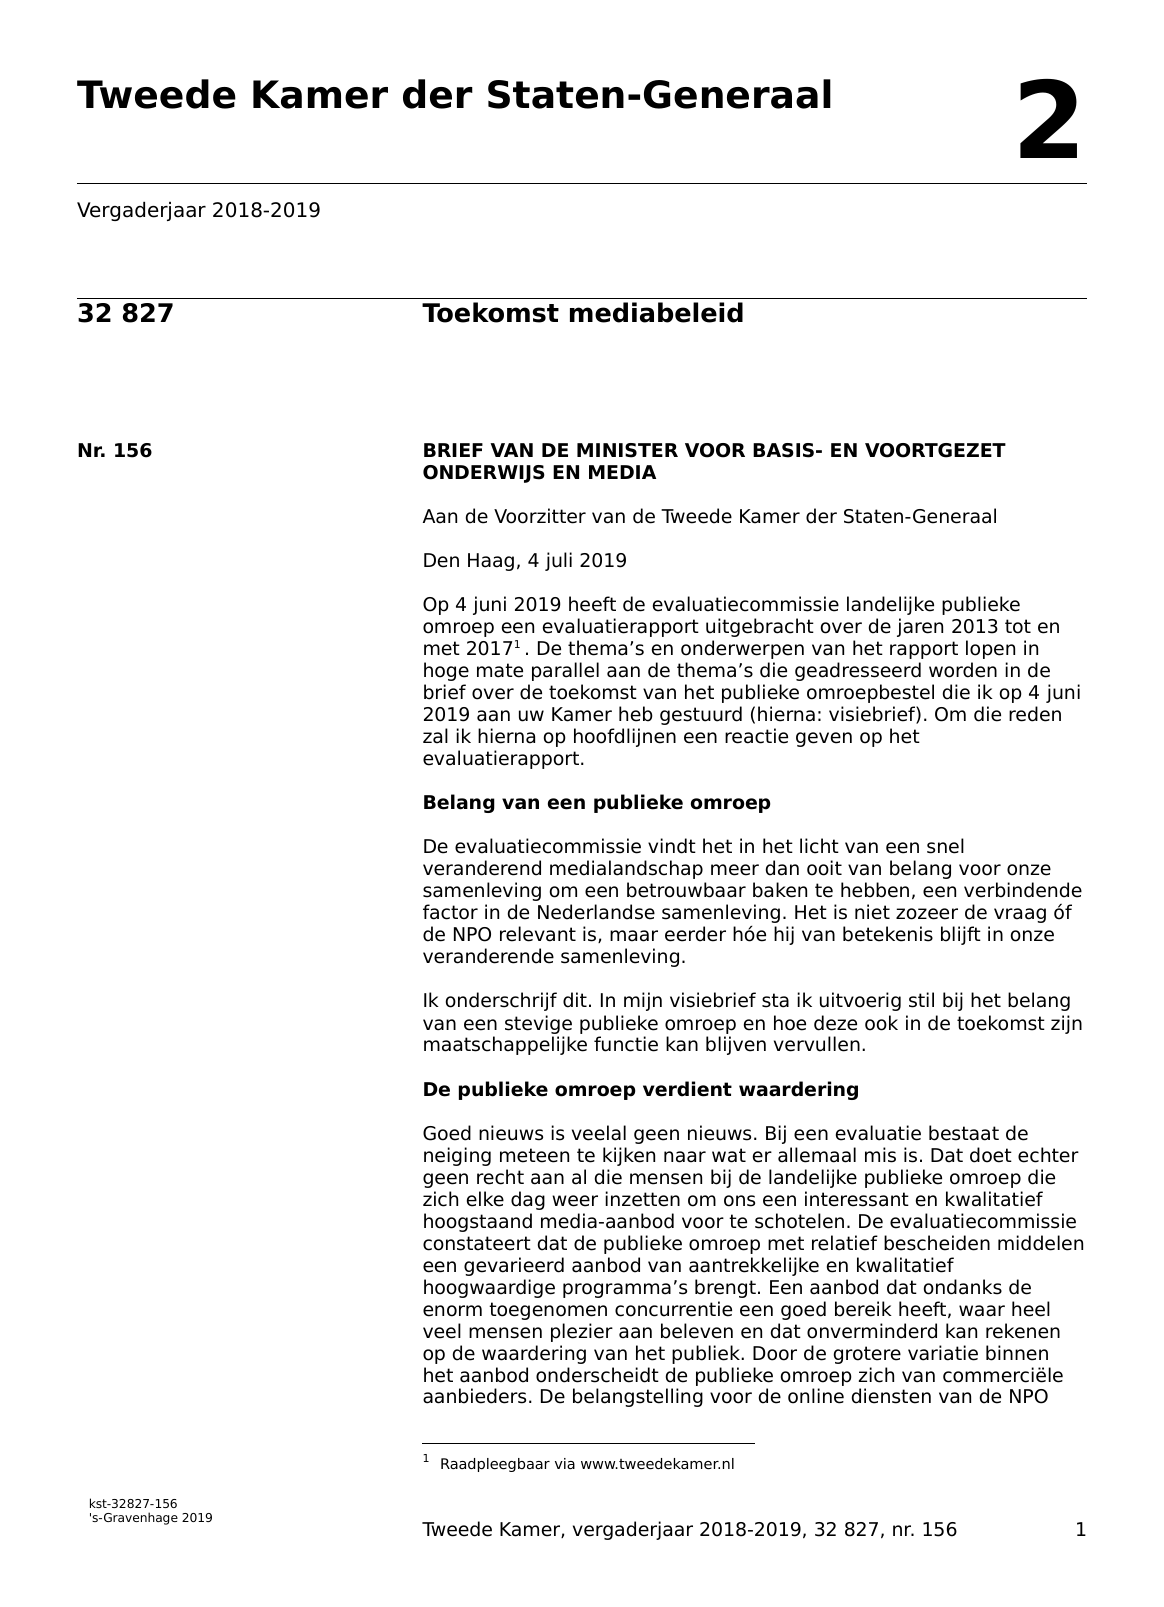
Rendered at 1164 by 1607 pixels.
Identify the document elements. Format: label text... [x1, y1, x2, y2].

subtitle Belang van een publieke omroep [422, 792, 1087, 814]
table_header Tweede Kamer der Staten-Generaal [77, 59, 886, 183]
text Op 4 juni 2019 heeft de evaluatiecommissie landelijke publieke omroep een evaluatierapport uitgebracht over de jaren 2013 tot en met 2017. De thema’s en onderwerpen van het rapport lopen in hoge mate parallel aan de thema’s die geadresseerd worden in de brief over de toekomst van het publieke omroepbestel die ik op 4 juni 2019 aan uw Kamer heb gestuurd (hierna: visiebrief). Om die reden zal ik hierna op hoofdlijnen een reactie geven op het evaluatierapport. [422, 594, 1087, 770]
subtitle De publieke omroep verdient waardering [422, 1078, 1087, 1101]
subtitle 32 827 Toekomst mediabeleid [77, 299, 1087, 329]
text De evaluatiecommissie vindt het in het licht van een snel veranderend medialandschap meer dan ooit van belang voor onze samenleving om een betrouwbaar baken te hebben, een verbindende factor in de Nederlandse samenleving. Het is niet zozeer de vraag óf de NPO relevant is, maar eerder hóe hij van betekenis blijft in onze veranderende samenleving. [422, 836, 1087, 968]
subtitle Nr. 156 BRIEF VAN DE MINISTER VOOR BASIS- EN VOORTGEZET ONDERWIJS EN MEDIA [77, 440, 1087, 484]
text 's-Gravenhage 2019 [88, 1511, 323, 1525]
text kst-32827-156 [88, 1497, 323, 1511]
text Den Haag, 4 juli 2019 [422, 550, 1087, 572]
table_header 2 [886, 59, 1087, 183]
text Goed nieuws is veelal geen nieuws. Bij een evaluatie bestaat de neiging meteen te kijken naar wat er allemaal mis is. Dat doet echter geen recht aan al die mensen bij de landelijke publieke omroep die zich elke dag weer inzetten om ons een interessant en kwalitatief hoogstaand media-aanbod voor te schotelen. De evaluatiecommissie constateert dat de publieke omroep met relatief bescheiden middelen een gevarieerd aanbod van aantrekkelijke en kwalitatief hoogwaardige programma’s brengt. Een aanbod dat ondanks de enorm toegenomen concurrentie een goed bereik heeft, waar heel veel mensen plezier aan beleven en dat onverminderd kan rekenen op de waardering van het publiek. Door de grotere variatie binnen het aanbod onderscheidt de publieke omroep zich van commerciële aanbieders. De belangstelling voor de online diensten van de NPO [422, 1123, 1087, 1408]
text Aan de Voorzitter van de Tweede Kamer der Staten-Generaal [422, 506, 1087, 528]
text Ik onderschrijf dit. In mijn visiebrief sta ik uitvoerig stil bij het belang van een stevige publieke omroep en hoe deze ook in de toekomst zijn maatschappelijke functie kan blijven vervullen. [422, 990, 1087, 1056]
table_cell Vergaderjaar 2018-2019 [77, 184, 1087, 298]
text Raadpleegbaar via www.tweedekamer.nl [422, 1452, 1087, 1474]
